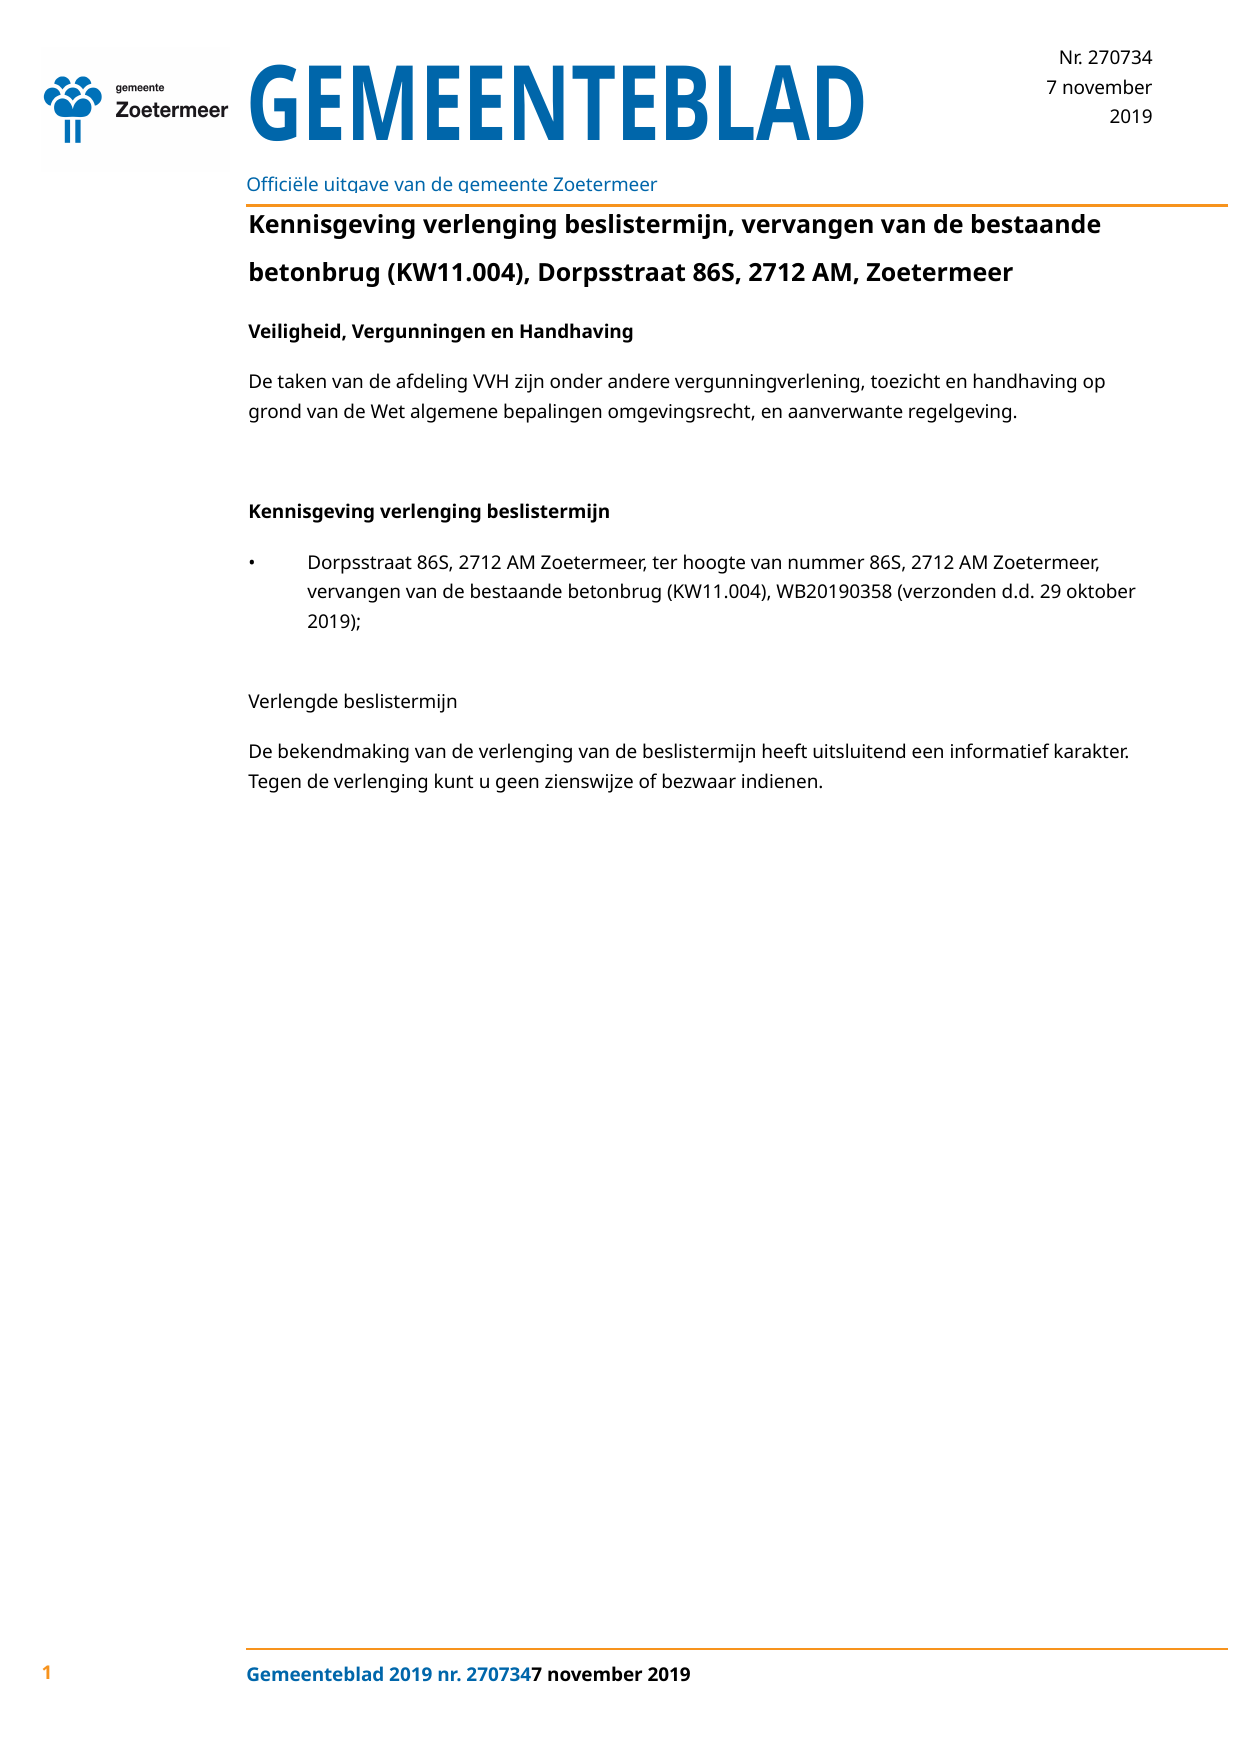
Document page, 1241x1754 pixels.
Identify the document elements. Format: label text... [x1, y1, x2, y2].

text Veiligheid, Vergunningen en Handhaving [248, 318, 1152, 344]
list Dorpsstraat 86S, 2712 AM Zoetermeer, ter hoogte van nummer 86S, 2712 AM Zoetermeer, vervangen van de bestaande betonbrug (KW11.004), WB20190358 (verzonden d.d. 29 oktober 2019); [248, 549, 1152, 634]
picture [41, 47, 231, 172]
text De bekendmaking van de verlenging van de beslistermijn heeft uitsluitend een informatief karakter. Tegen de verlenging kunt u geen zienswijze of bezwaar indienen. [248, 739, 1152, 794]
text Kennisgeving verlenging beslistermijn [248, 499, 1152, 524]
text Kennisgeving verlenging beslistermijn, vervangen van de bestaande betonbrug (KW11.004), Dorpsstraat 86S, 2712 AM, Zoetermeer [248, 207, 1152, 288]
text De taken van de afdeling VVH zijn onder andere vergunningverlening, toezicht en handhaving op grond van de Wet algemene bepalingen omgevingsrecht, en aanverwante regelgeving. [248, 368, 1152, 424]
text Verlengde beslistermijn [248, 688, 1152, 714]
